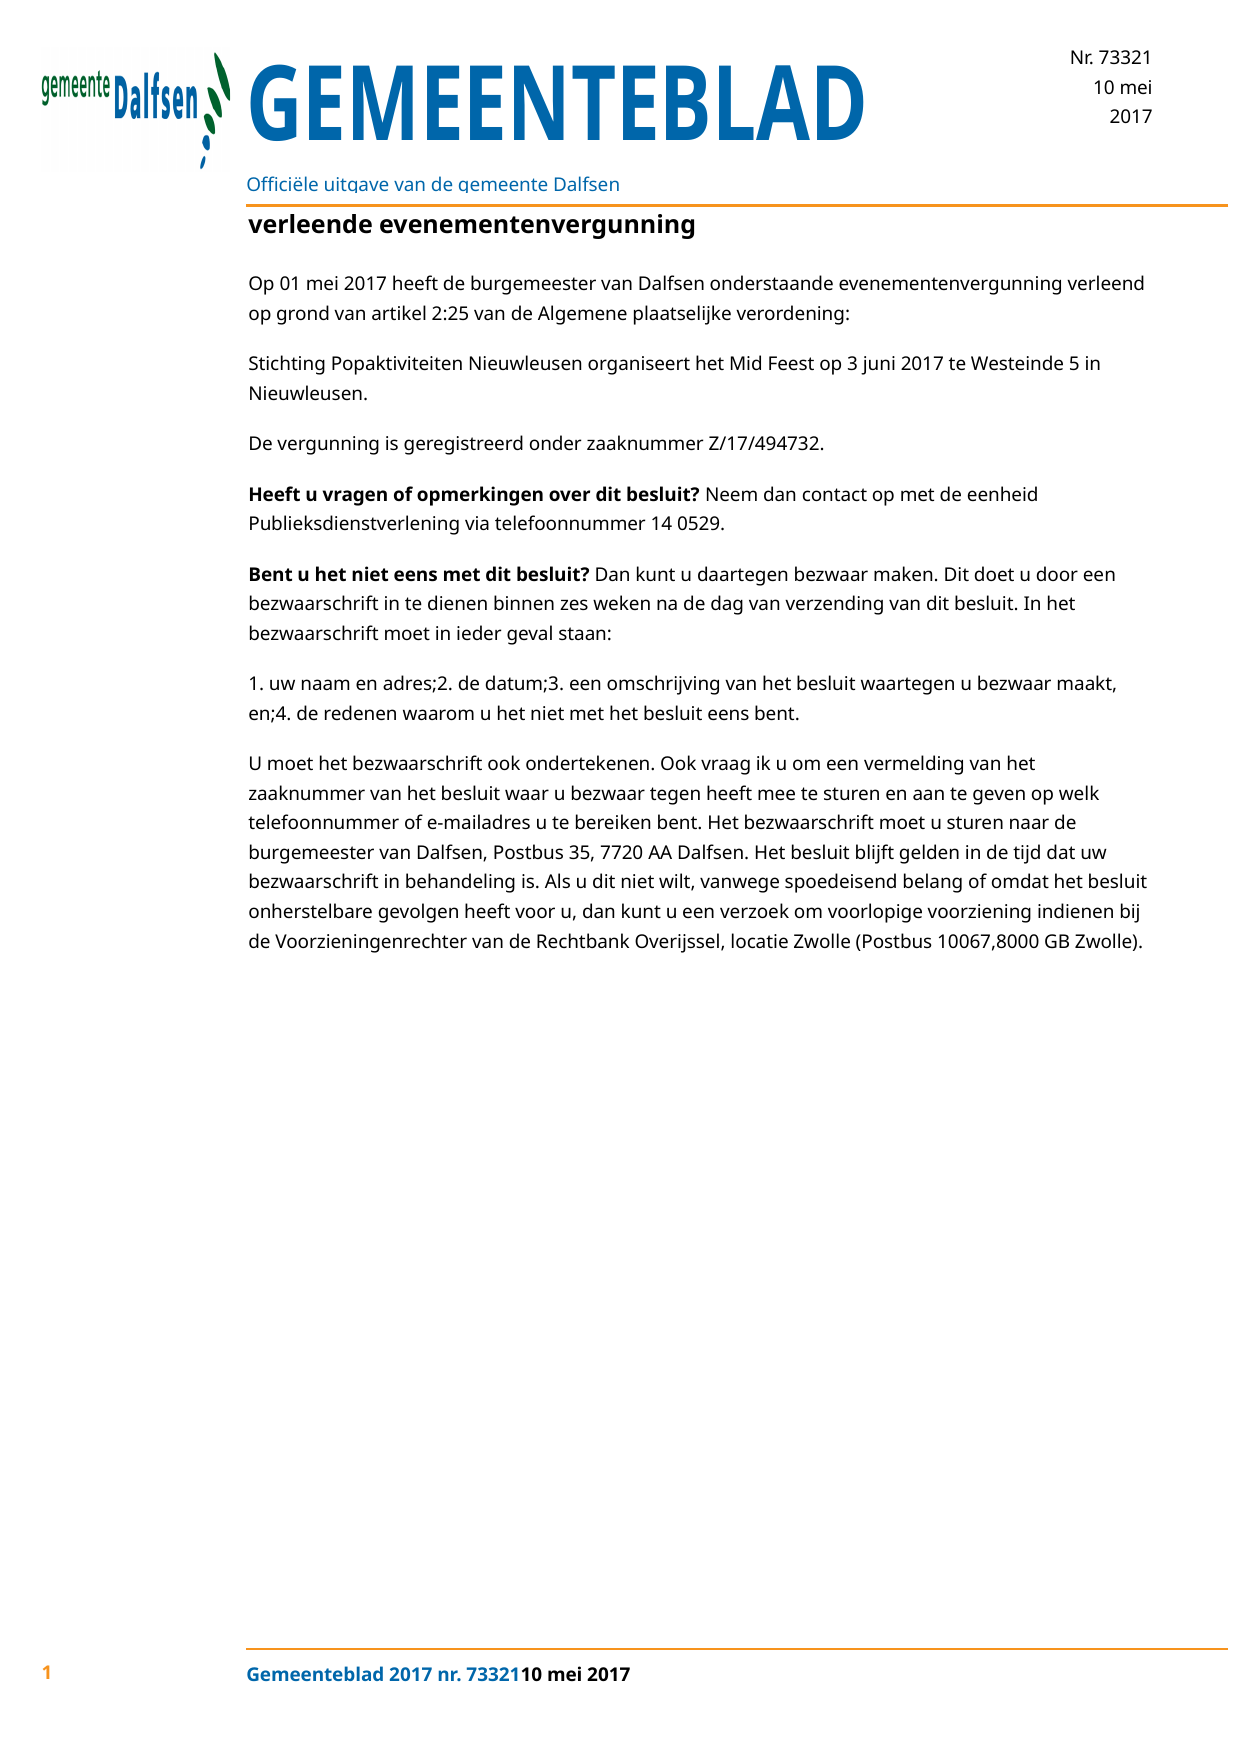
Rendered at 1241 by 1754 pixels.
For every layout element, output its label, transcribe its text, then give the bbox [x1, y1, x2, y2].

text De vergunning is geregistreerd onder zaaknummer Z/17/494732. [248, 430, 1152, 456]
text Op 01 mei 2017 heeft de burgemeester van Dalfsen onderstaande evenementenvergunning verleend op grond van artikel 2:25 van de Algemene plaatselijke verordening: [248, 270, 1152, 326]
text Heeft u vragen of opmerkingen over dit besluit? Neem dan contact op met de eenheid Publieksdienstverlening via telefoonnummer 14 0529. [248, 481, 1152, 536]
text Bent u het niet eens met dit besluit? Dan kunt u daartegen bezwaar maken. Dit doet u door een bezwaarschrift in te dienen binnen zes weken na de dag van verzending van dit besluit. In het bezwaarschrift moet in ieder geval staan: [248, 561, 1152, 646]
text verleende evenementenvergunning [248, 207, 1152, 241]
picture [41, 47, 231, 172]
text 1. uw naam en adres;2. de datum;3. een omschrijving van het besluit waartegen u bezwaar maakt, en;4. de redenen waarom u het niet met het besluit eens bent. [248, 670, 1152, 726]
text Stichting Popaktiviteiten Nieuwleusen organiseert het Mid Feest op 3 juni 2017 te Westeinde 5 in Nieuwleusen. [248, 350, 1152, 406]
text U moet het bezwaarschrift ook ondertekenen. Ook vraag ik u om een vermelding van het zaaknummer van het besluit waar u bezwaar tegen heeft mee te sturen en aan te geven op welk telefoonnummer of e-mailadres u te bereiken bent. Het bezwaarschrift moet u sturen naar de burgemeester van Dalfsen, Postbus 35, 7720 AA Dalfsen. Het besluit blijft gelden in de tijd dat uw bezwaarschrift in behandeling is. Als u dit niet wilt, vanwege spoedeisend belang of omdat het besluit onherstelbare gevolgen heeft voor u, dan kunt u een verzoek om voorlopige voorziening indienen bij de Voorzieningenrechter van de Rechtbank Overijssel, locatie Zwolle (Postbus 10067,8000 GB Zwolle). [248, 750, 1152, 953]
